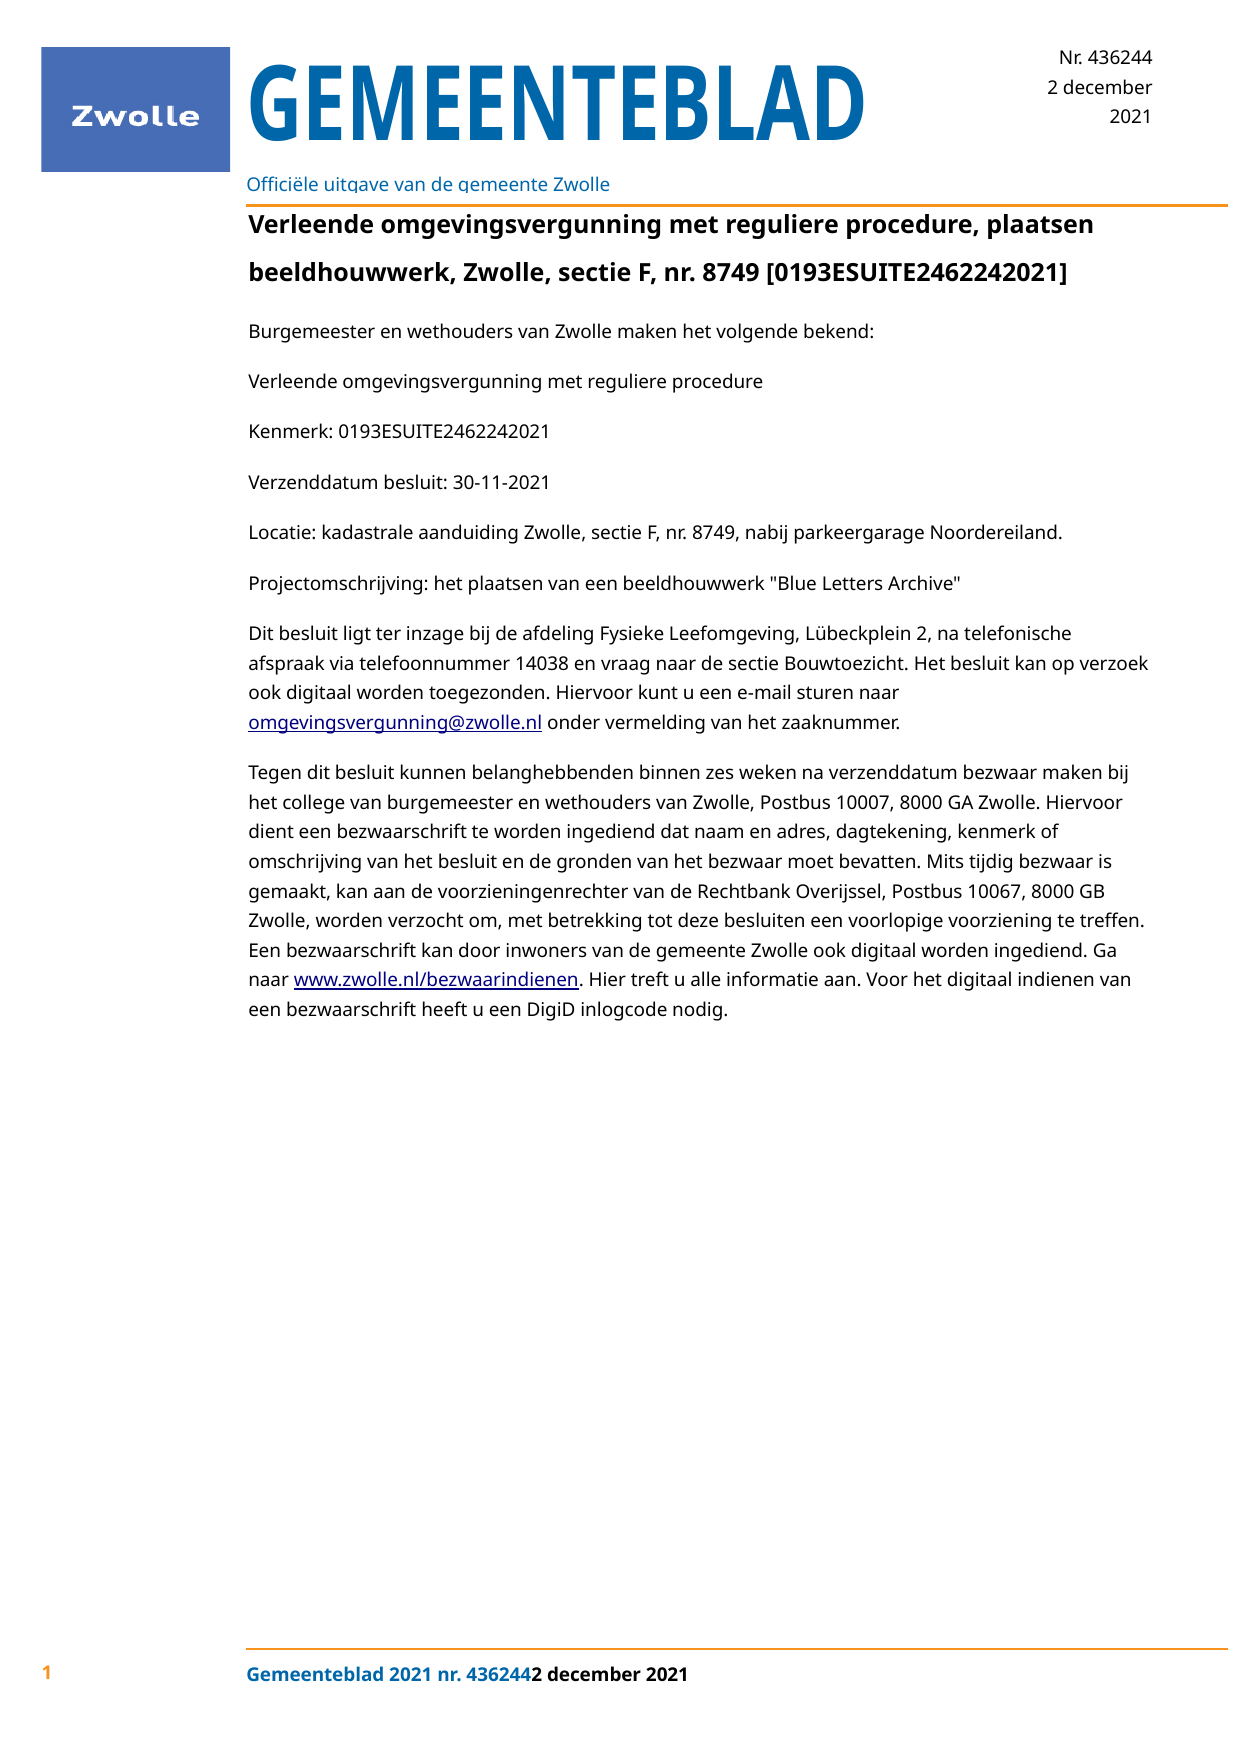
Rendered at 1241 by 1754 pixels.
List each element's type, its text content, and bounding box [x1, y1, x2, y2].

text Projectomschrijving: het plaatsen van een beeldhouwwerk "Blue Letters Archive" [248, 570, 1152, 596]
text Locatie: kadastrale aanduiding Zwolle, sectie F, nr. 8749, nabij parkeergarage Noordereiland. [248, 519, 1152, 545]
text Verleende omgevingsvergunning met reguliere procedure, plaatsen beeldhouwwerk, Zwolle, sectie F, nr. 8749 [0193ESUITE2462242021] [248, 207, 1152, 288]
text Tegen dit besluit kunnen belanghebbenden binnen zes weken na verzenddatum bezwaar maken bij het college van burgemeester en wethouders van Zwolle, Postbus 10007, 8000 GA Zwolle. Hiervoor dient een bezwaarschrift te worden ingediend dat naam en adres, dagtekening, kenmerk of omschrijving van het besluit en de gronden van het bezwaar moet bevatten. Mits tijdig bezwaar is gemaakt, kan aan de voorzieningenrechter van de Rechtbank Overijssel, Postbus 10067, 8000 GB Zwolle, worden verzocht om, met betrekking tot deze besluiten een voorlopige voorziening te treffen. Een bezwaarschrift kan door inwoners van de gemeente Zwolle ook digitaal worden ingediend. Ga naar www.zwolle.nl/bezwaarindienen. Hier treft u alle informatie aan. Voor het digitaal indienen van een bezwaarschrift heeft u een DigiD inlogcode nodig. [248, 759, 1152, 1022]
picture [41, 47, 231, 172]
text Verleende omgevingsvergunning met reguliere procedure [248, 368, 1152, 394]
text Burgemeester en wethouders van Zwolle maken het volgende bekend: [248, 318, 1152, 344]
text Dit besluit ligt ter inzage bij de afdeling Fysieke Leefomgeving, Lübeckplein 2, na telefonische afspraak via telefoonnummer 14038 en vraag naar de sectie Bouwtoezicht. Het besluit kan op verzoek ook digitaal worden toegezonden. Hiervoor kunt u een e-mail sturen naar omgevingsvergunning@zwolle.nl onder vermelding van het zaaknummer. [248, 620, 1152, 735]
text Kenmerk: 0193ESUITE2462242021 [248, 419, 1152, 444]
text Verzenddatum besluit: 30-11-2021 [248, 469, 1152, 495]
